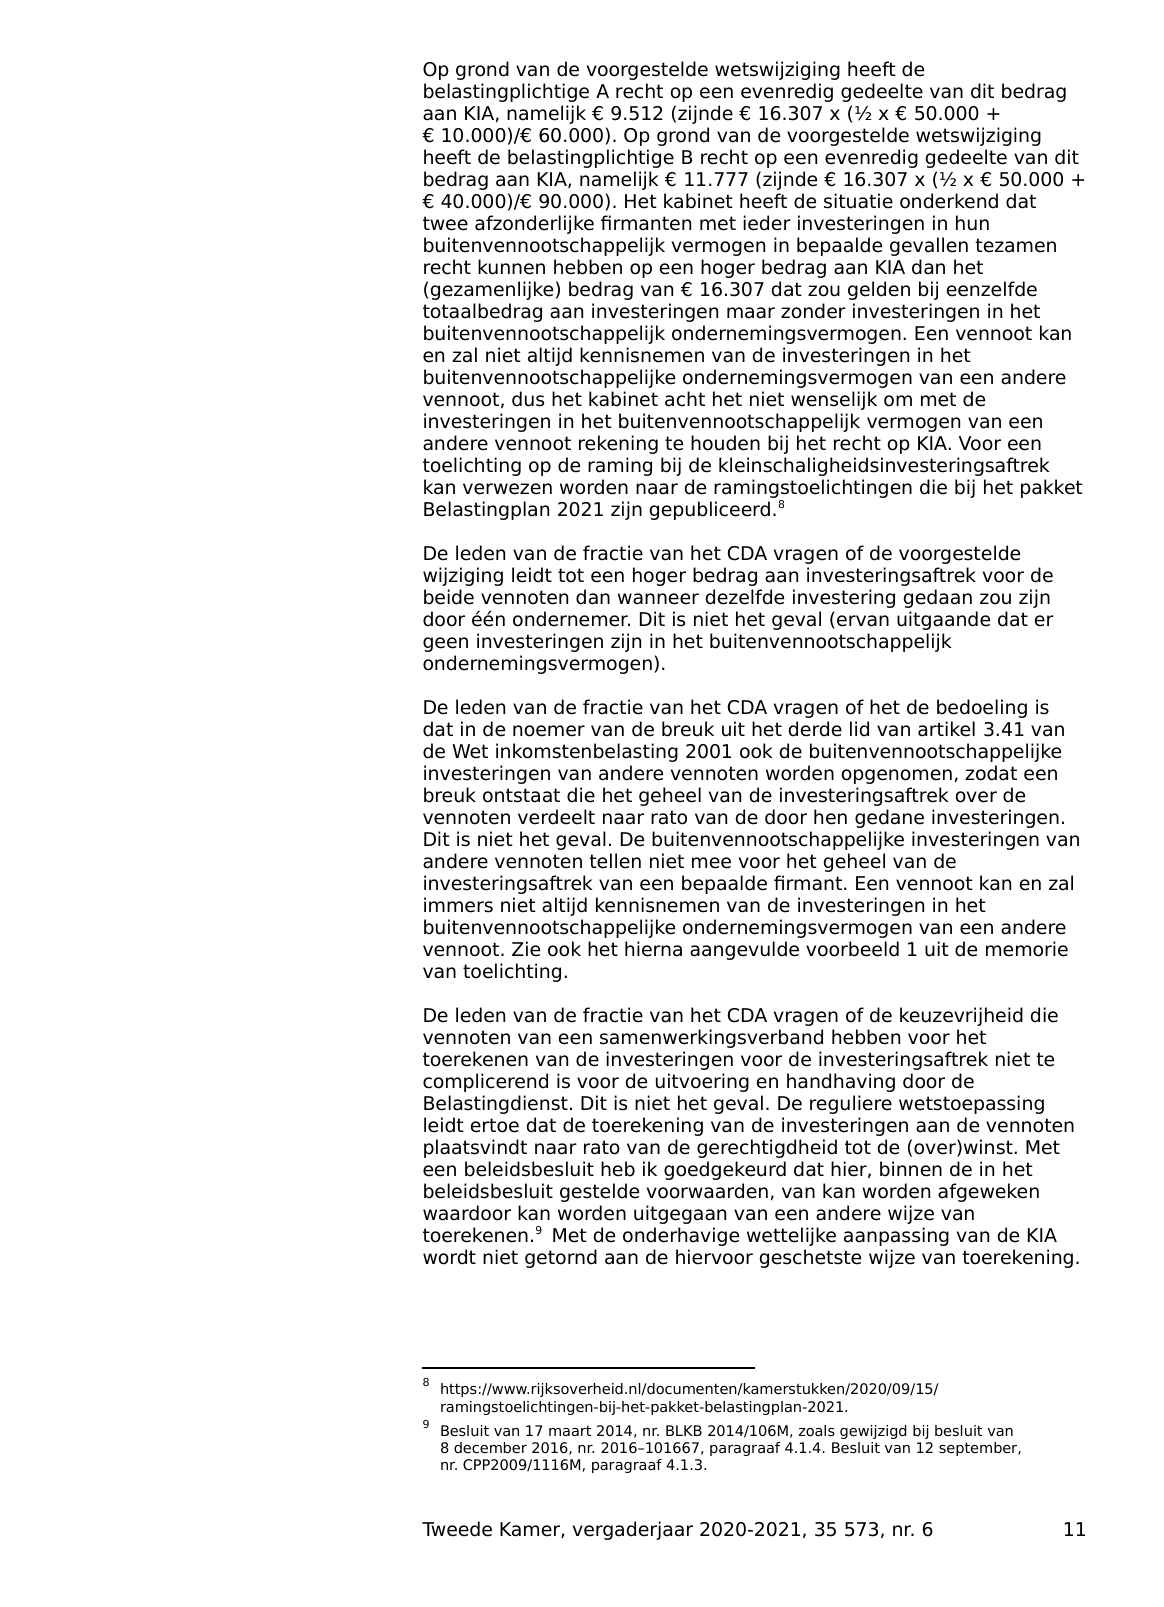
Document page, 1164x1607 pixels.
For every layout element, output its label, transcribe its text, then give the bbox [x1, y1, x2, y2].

text Besluit van 17 maart 2014, nr. BLKB 2014/106M, zoals gewijzigd bij besluit van 8 december 2016, nr. 2016–101667, paragraaf 4.1.4. Besluit van 12 september, nr. CPP2009/1116M, paragraaf 4.1.3. [422, 1418, 1087, 1474]
text De leden van de fractie van het CDA vragen of de voorgestelde wijziging leidt tot een hoger bedrag aan investeringsaftrek voor de beide vennoten dan wanneer dezelfde investering gedaan zou zijn door één ondernemer. Dit is niet het geval (ervan uitgaande dat er geen investeringen zijn in het buitenvennootschappelijk ondernemingsvermogen). [422, 543, 1087, 675]
text De leden van de fractie van het CDA vragen of de keuzevrijheid die vennoten van een samenwerkingsverband hebben voor het toerekenen van de investeringen voor de investeringsaftrek niet te complicerend is voor de uitvoering en handhaving door de Belastingdienst. Dit is niet het geval. De reguliere wetstoepassing leidt ertoe dat de toerekening van de investeringen aan de vennoten plaatsvindt naar rato van de gerechtigdheid tot de (over)winst. Met een beleidsbesluit heb ik goedgekeurd dat hier, binnen de in het beleidsbesluit gestelde voorwaarden, van kan worden afgeweken waardoor kan worden uitgegaan van een andere wijze van toerekenen. Met de onderhavige wettelijke aanpassing van de KIA wordt niet getornd aan de hiervoor geschetste wijze van toerekening. [422, 1005, 1087, 1268]
text https://www.rijksoverheid.nl/documenten/kamerstukken/2020/09/15/ramingstoelichtingen-bij-het-pakket-belastingplan-2021. [422, 1377, 1087, 1416]
text De leden van de fractie van het CDA vragen of het de bedoeling is dat in de noemer van de breuk uit het derde lid van artikel 3.41 van de Wet inkomstenbelasting 2001 ook de buitenvennootschappelijke investeringen van andere vennoten worden opgenomen, zodat een breuk ontstaat die het geheel van de investeringsaftrek over de vennoten verdeelt naar rato van de door hen gedane investeringen. Dit is niet het geval. De buitenvennootschappelijke investeringen van andere vennoten tellen niet mee voor het geheel van de investeringsaftrek van een bepaalde firmant. Een vennoot kan en zal immers niet altijd kennisnemen van de investeringen in het buitenvennootschappelijke ondernemingsvermogen van een andere vennoot. Zie ook het hierna aangevulde voorbeeld 1 uit de memorie van toelichting. [422, 697, 1087, 983]
text Op grond van de voorgestelde wetswijziging heeft de belastingplichtige A recht op een evenredig gedeelte van dit bedrag aan KIA, namelijk € 9.512 (zijnde € 16.307 x (½ x € 50.000 + € 10.000)/€ 60.000). Op grond van de voorgestelde wetswijziging heeft de belastingplichtige B recht op een evenredig gedeelte van dit bedrag aan KIA, namelijk € 11.777 (zijnde € 16.307 x (½ x € 50.000 + € 40.000)/€ 90.000). Het kabinet heeft de situatie onderkend dat twee afzonderlijke firmanten met ieder investeringen in hun buitenvennootschappelijk vermogen in bepaalde gevallen tezamen recht kunnen hebben op een hoger bedrag aan KIA dan het (gezamenlijke) bedrag van € 16.307 dat zou gelden bij eenzelfde totaalbedrag aan investeringen maar zonder investeringen in het buitenvennootschappelijk ondernemingsvermogen. Een vennoot kan en zal niet altijd kennisnemen van de investeringen in het buitenvennootschappelijke ondernemingsvermogen van een andere vennoot, dus het kabinet acht het niet wenselijk om met de investeringen in het buitenvennootschappelijk vermogen van een andere vennoot rekening te houden bij het recht op KIA. Voor een toelichting op de raming bij de kleinschaligheidsinvesteringsaftrek kan verwezen worden naar de ramingstoelichtingen die bij het pakket Belastingplan 2021 zijn gepubliceerd. [422, 59, 1087, 521]
